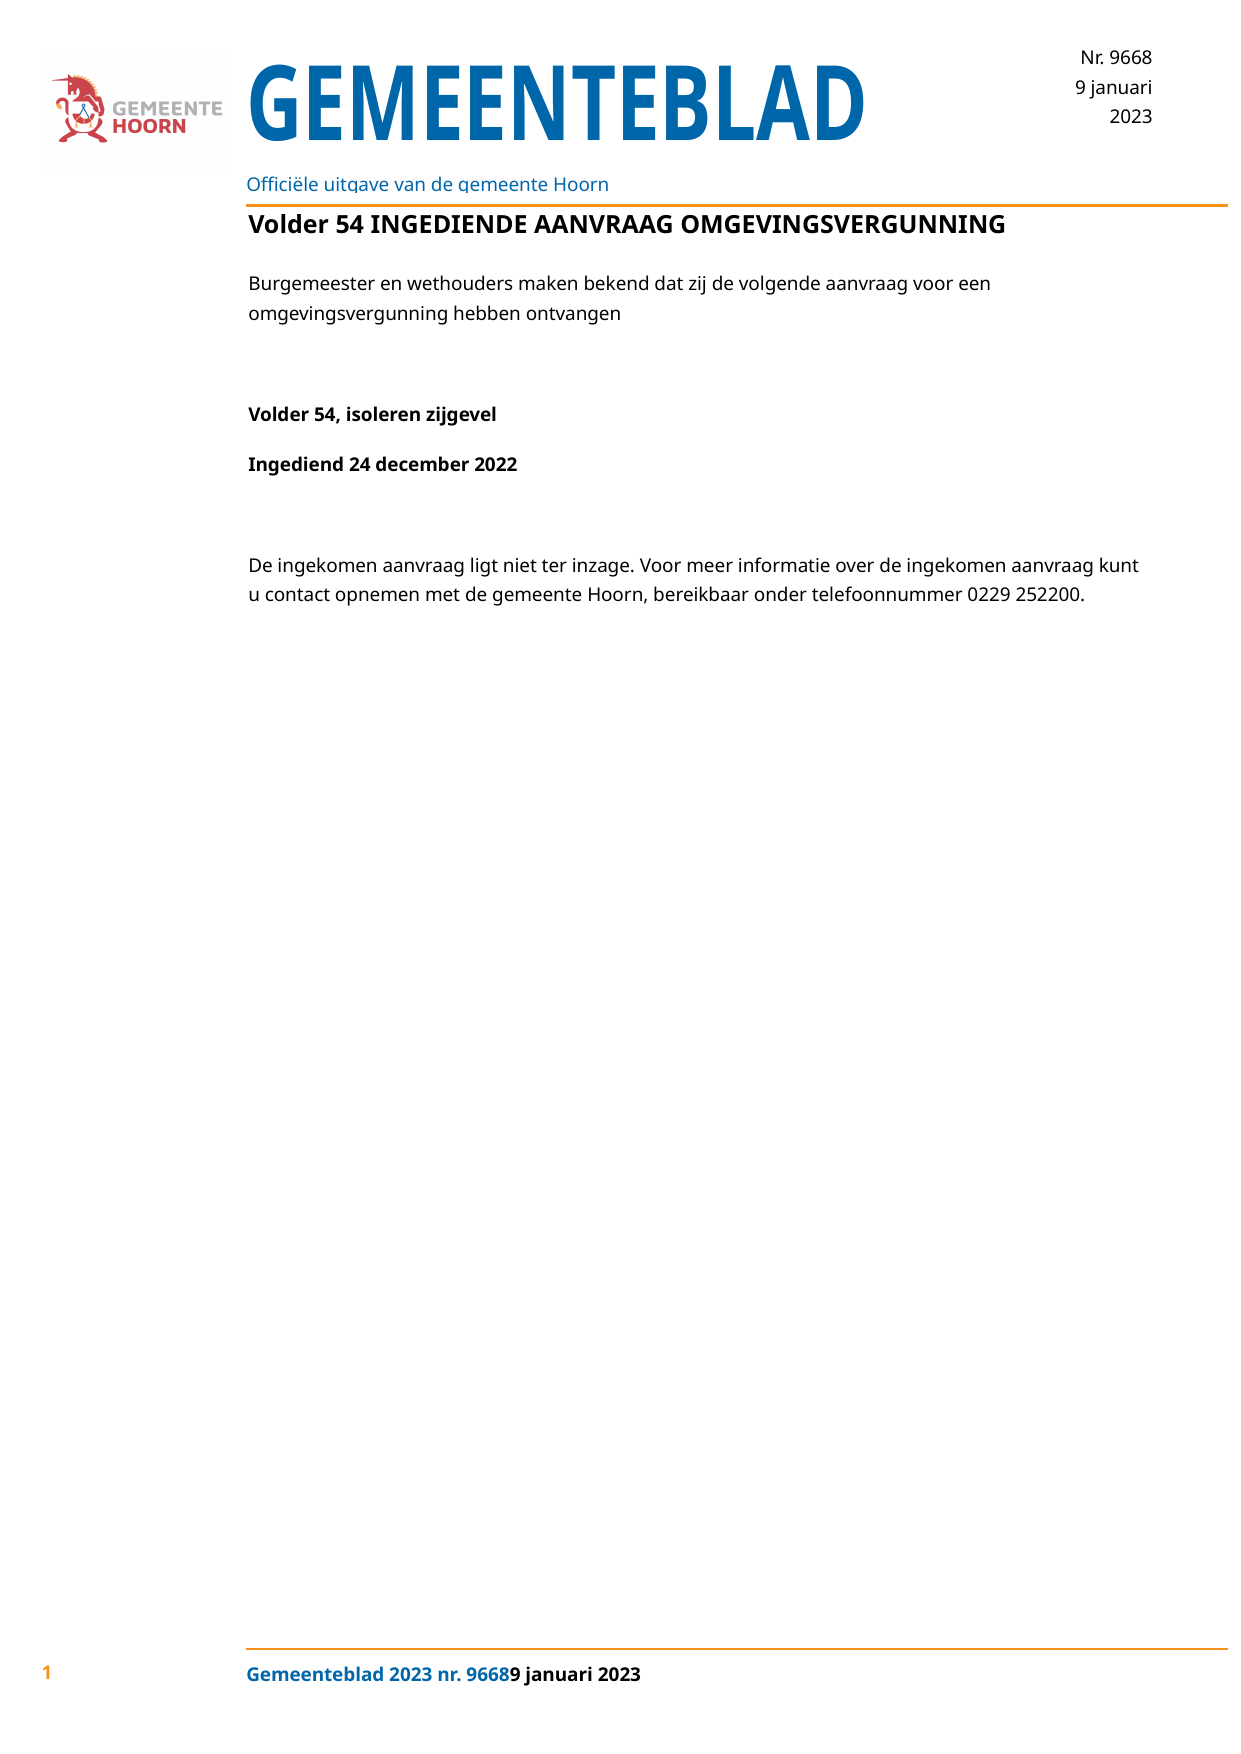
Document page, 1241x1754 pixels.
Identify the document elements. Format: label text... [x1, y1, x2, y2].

picture [41, 47, 231, 172]
text De ingekomen aanvraag ligt niet ter inzage. Voor meer informatie over de ingekomen aanvraag kunt u contact opnemen met de gemeente Hoorn, bereikbaar onder telefoonnummer 0229 252200. [248, 552, 1152, 607]
text Volder 54, isoleren zijgevel [248, 401, 1152, 426]
text Volder 54 INGEDIENDE AANVRAAG OMGEVINGSVERGUNNING [248, 207, 1152, 241]
text Burgemeester en wethouders maken bekend dat zij de volgende aanvraag voor een omgevingsvergunning hebben ontvangen [248, 270, 1152, 326]
text Ingediend 24 december 2022 [248, 451, 1152, 477]
